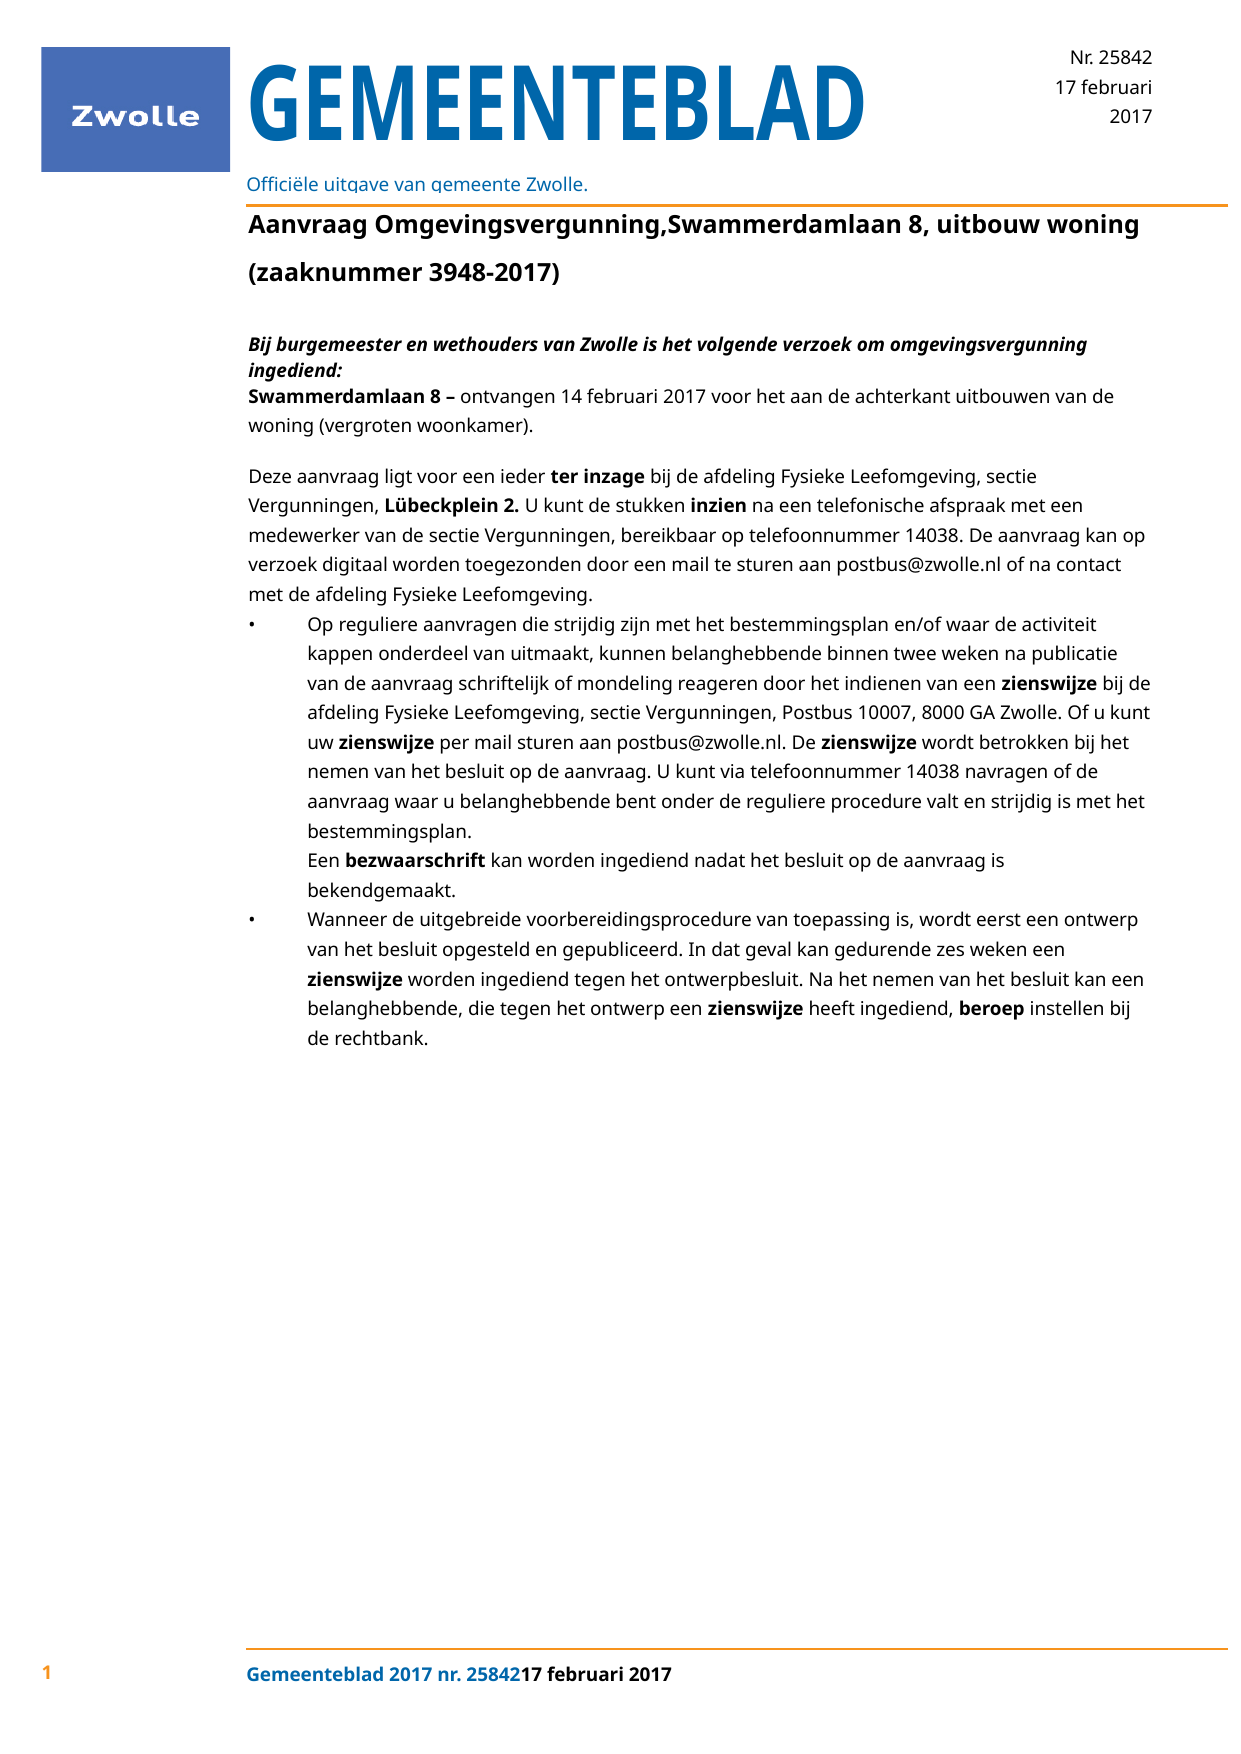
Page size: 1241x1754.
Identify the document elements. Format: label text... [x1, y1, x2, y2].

text Aanvraag Omgevingsvergunning,Swammerdamlaan 8, uitbouw woning (zaaknummer 3948-2017) [248, 207, 1152, 288]
text Swammerdamlaan 8 – ontvangen 14 februari 2017 voor het aan de achterkant uitbouwen van de woning (vergroten woonkamer). [248, 383, 1152, 438]
list Op reguliere aanvragen die strijdig zijn met het bestemmingsplan en/of waar de activiteit kappen onderdeel van uitmaakt, kunnen belanghebbende binnen twee weken na publicatie van de aanvraag schriftelijk of mondeling reageren door het indienen van een zienswijze bij de afdeling Fysieke Leefomgeving, sectie Vergunningen, Postbus 10007, 8000 GA Zwolle. Of u kunt uw zienswijze per mail sturen aan postbus@zwolle.nl. De zienswijze wordt betrokken bij het nemen van het besluit op de aanvraag. U kunt via telefoonnummer 14038 navragen of de aanvraag waar u belanghebbende bent onder de reguliere procedure valt en strijdig is met het bestemmingsplan. [248, 611, 1152, 844]
text Bij burgemeester en wethouders van Zwolle is het volgende verzoek om omgevingsvergunning ingediend: [248, 331, 1152, 383]
list Wanneer de uitgebreide voorbereidingsprocedure van toepassing is, wordt eerst een ontwerp van het besluit opgesteld en gepubliceerd. In dat geval kan gedurende zes weken een zienswijze worden ingediend tegen het ontwerpbesluit. Na het nemen van het besluit kan een belanghebbende, die tegen het ontwerp een zienswijze heeft ingediend, beroep instellen bij de rechtbank. [248, 907, 1152, 1051]
text Deze aanvraag ligt voor een ieder ter inzage bij de afdeling Fysieke Leefomgeving, sectie Vergunningen, Lübeckplein 2. U kunt de stukken inzien na een telefonische afspraak met een medewerker van de sectie Vergunningen, bereikbaar op telefoonnummer 14038. De aanvraag kan op verzoek digitaal worden toegezonden door een mail te sturen aan postbus@zwolle.nl of na contact met de afdeling Fysieke Leefomgeving. [248, 463, 1152, 607]
picture [41, 47, 231, 172]
list Een bezwaarschrift kan worden ingediend nadat het besluit op de aanvraag is bekendgemaakt. [248, 847, 1152, 903]
